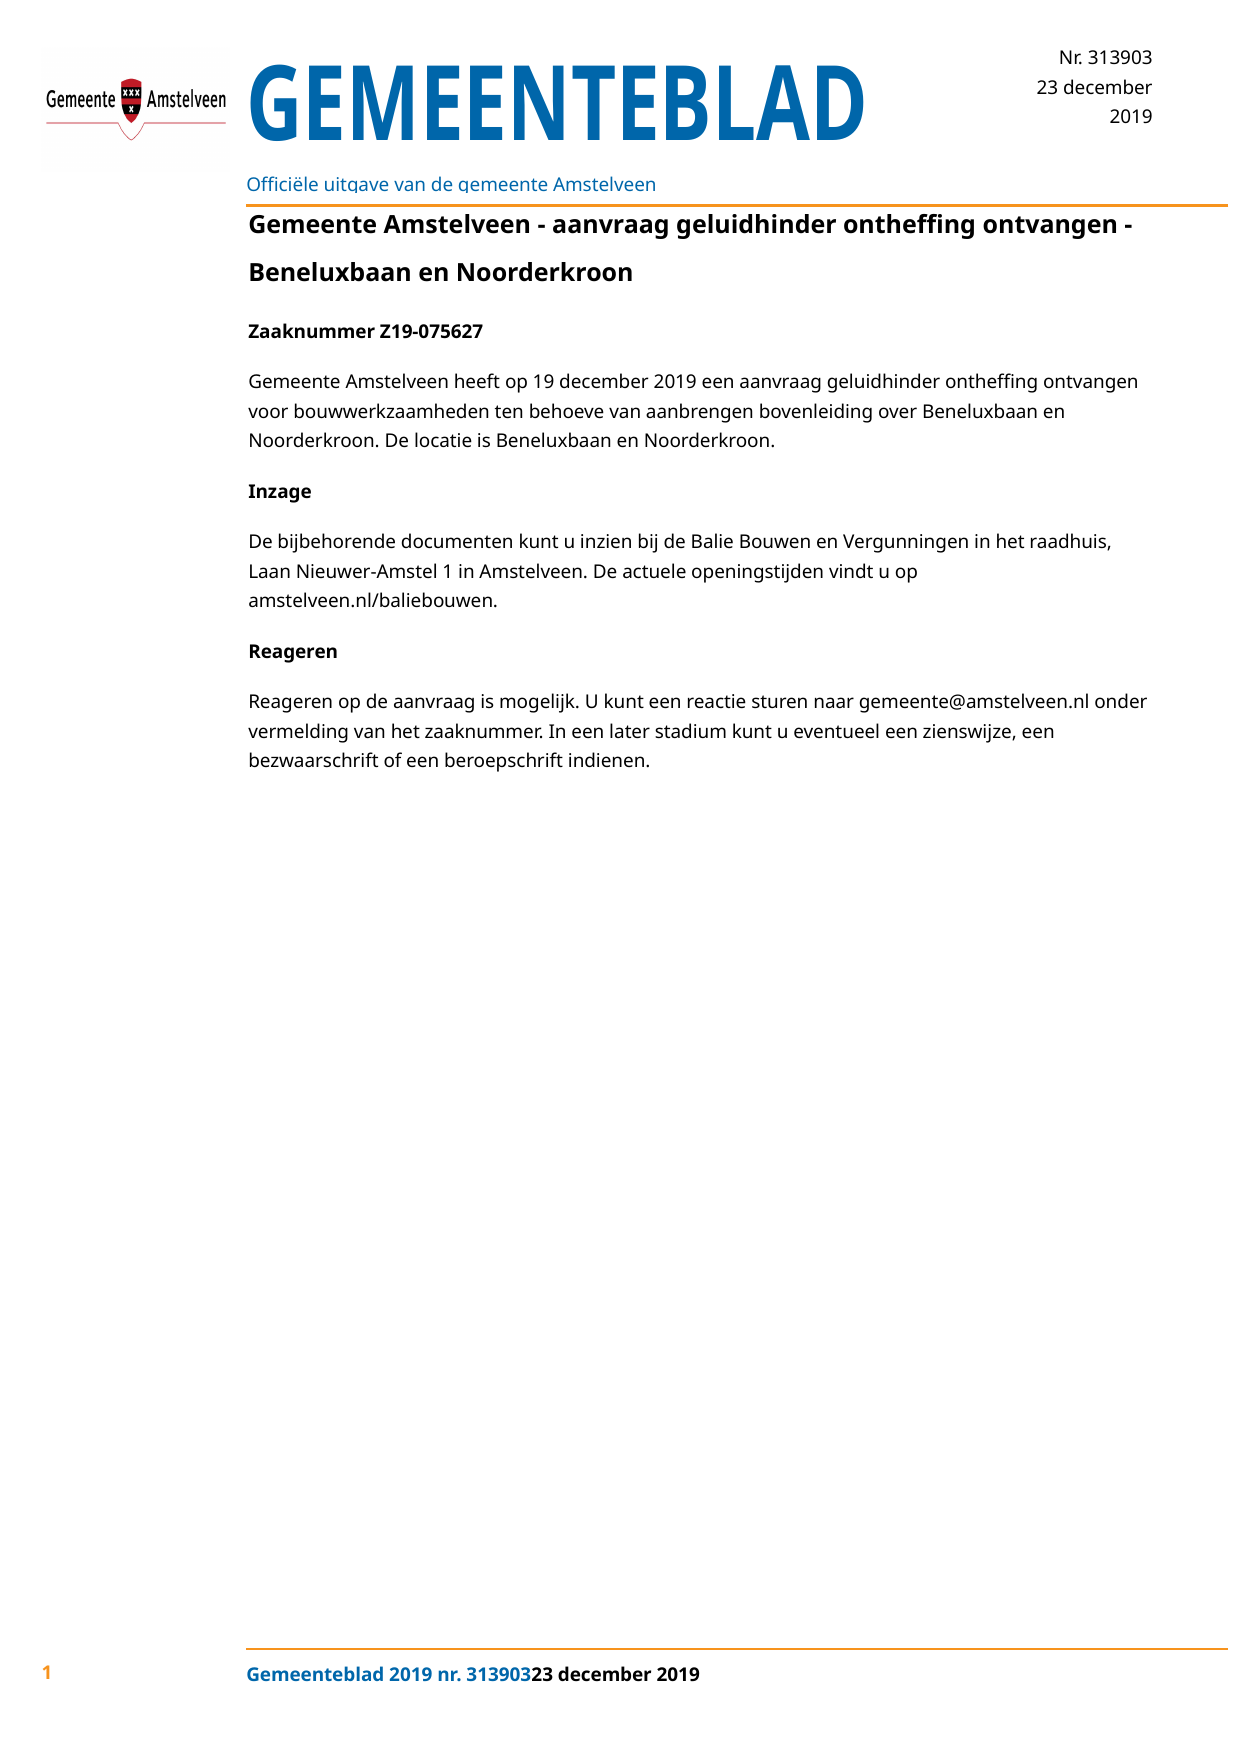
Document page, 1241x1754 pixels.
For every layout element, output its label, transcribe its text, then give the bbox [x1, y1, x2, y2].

text Gemeente Amstelveen heeft op 19 december 2019 een aanvraag geluidhinder ontheffing ontvangen voor bouwwerkzaamheden ten behoeve van aanbrengen bovenleiding over Beneluxbaan en Noorderkroon. De locatie is Beneluxbaan en Noorderkroon. [248, 368, 1152, 453]
text Inzage [248, 478, 1152, 504]
picture [41, 47, 231, 172]
text Gemeente Amstelveen - aanvraag geluidhinder ontheffing ontvangen - Beneluxbaan en Noorderkroon [248, 207, 1152, 288]
text De bijbehorende documenten kunt u inzien bij de Balie Bouwen en Vergunningen in het raadhuis, Laan Nieuwer-Amstel 1 in Amstelveen. De actuele openingstijden vindt u op amstelveen.nl/baliebouwen. [248, 528, 1152, 613]
text Zaaknummer Z19-075627 [248, 318, 1152, 344]
text Reageren op de aanvraag is mogelijk. U kunt een reactie sturen naar gemeente@amstelveen.nl onder vermelding van het zaaknummer. In een later stadium kunt u eventueel een zienswijze, een bezwaarschrift of een beroepschrift indienen. [248, 688, 1152, 773]
text Reageren [248, 638, 1152, 664]
